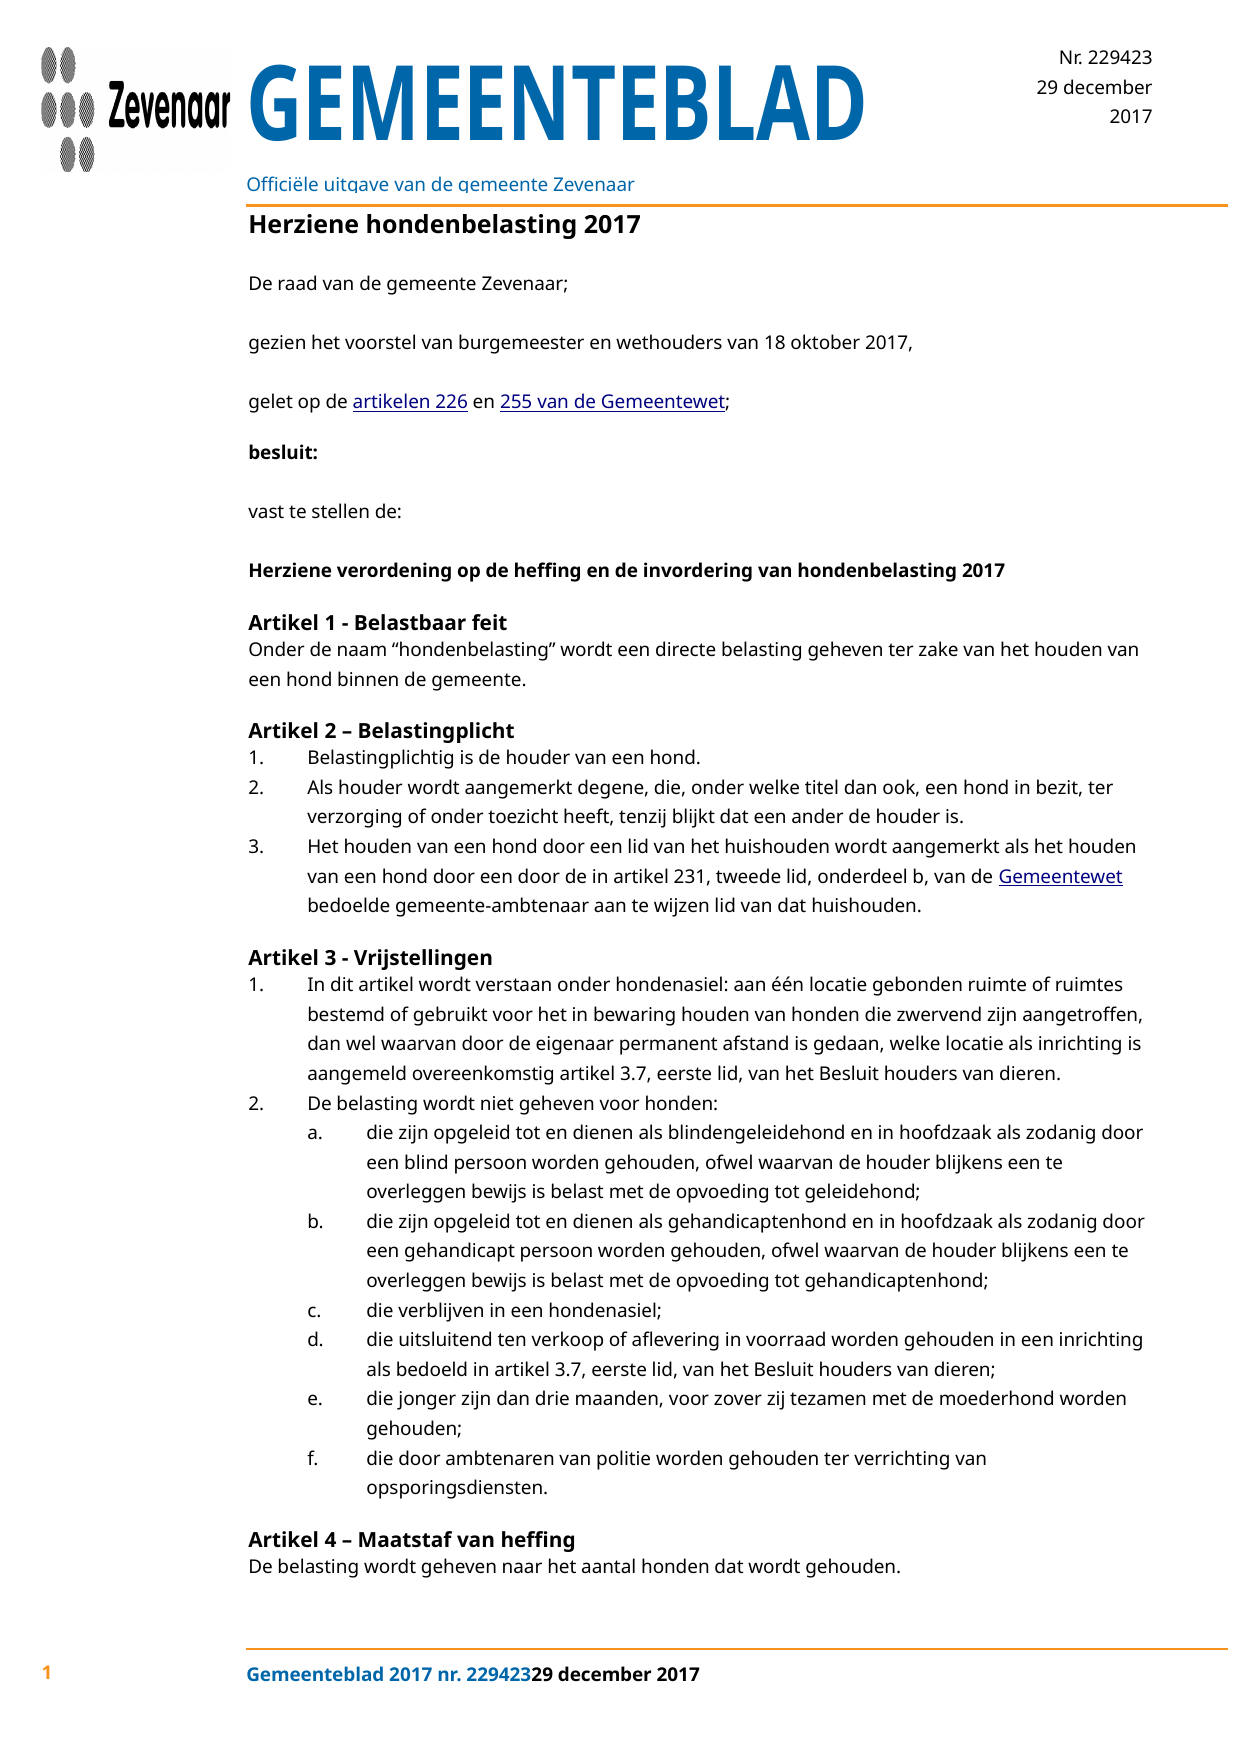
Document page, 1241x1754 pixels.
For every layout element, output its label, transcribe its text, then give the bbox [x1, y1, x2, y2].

picture [41, 47, 231, 172]
text Onder de naam “hondenbelasting” wordt een directe belasting geheven ter zake van het houden van een hond binnen de gemeente. [248, 636, 1152, 691]
list Belastingplichtig is de houder van een hond. [248, 744, 1152, 770]
list die uitsluitend ten verkoop of aflevering in voorraad worden gehouden in een inrichting als bedoeld in artikel 3.7, eerste lid, van het Besluit houders van dieren; [307, 1326, 1152, 1382]
list Het houden van een hond door een lid van het huishouden wordt aangemerkt als het houden van een hond door een door de in artikel 231, tweede lid, onderdeel b, van de Gemeentewet bedoelde gemeente-ambtenaar aan te wijzen lid van dat huishouden. [248, 833, 1152, 918]
text Artikel 3 - Vrijstellingen [248, 943, 1152, 971]
list die door ambtenaren van politie worden gehouden ter verrichting van opsporingsdiensten. [307, 1445, 1152, 1500]
text De raad van de gemeente Zevenaar; [248, 270, 1152, 296]
list Als houder wordt aangemerkt degene, die, onder welke titel dan ook, een hond in bezit, ter verzorging of onder toezicht heeft, tenzij blijkt dat een ander de houder is. [248, 774, 1152, 829]
list De belasting wordt niet geheven voor honden: [248, 1090, 1152, 1115]
text Artikel 2 – Belastingplicht [248, 716, 1152, 744]
text vast te stellen de: [248, 498, 1152, 524]
text besluit: [248, 439, 1152, 465]
list In dit artikel wordt verstaan onder hondenasiel: aan één locatie gebonden ruimte of ruimtes bestemd of gebruikt voor het in bewaring houden van honden die zwervend zijn aangetroffen, dan wel waarvan door de eigenaar permanent afstand is gedaan, welke locatie als inrichting is aangemeld overeenkomstig artikel 3.7, eerste lid, van het Besluit houders van dieren. [248, 971, 1152, 1086]
text Herziene hondenbelasting 2017 [248, 207, 1152, 241]
list die verblijven in een hondenasiel; [307, 1297, 1152, 1322]
text gelet op de artikelen 226 en 255 van de Gemeentewet; [248, 389, 1152, 414]
text Artikel 4 – Maatstaf van heffing [248, 1525, 1152, 1553]
list die zijn opgeleid tot en dienen als blindengeleidehond en in hoofdzaak als zodanig door een blind persoon worden gehouden, ofwel waarvan de houder blijkens een te overleggen bewijs is belast met de opvoeding tot geleidehond; [307, 1119, 1152, 1204]
text Artikel 1 - Belastbaar feit [248, 608, 1152, 636]
list die jonger zijn dan drie maanden, voor zover zij tezamen met de moederhond worden gehouden; [307, 1386, 1152, 1441]
text Herziene verordening op de heffing en de invordering van hondenbelasting 2017 [248, 557, 1152, 583]
text De belasting wordt geheven naar het aantal honden dat wordt gehouden. [248, 1553, 1152, 1579]
text gezien het voorstel van burgemeester en wethouders van 18 oktober 2017, [248, 329, 1152, 355]
list die zijn opgeleid tot en dienen als gehandicaptenhond en in hoofdzaak als zodanig door een gehandicapt persoon worden gehouden, ofwel waarvan de houder blijkens een te overleggen bewijs is belast met de opvoeding tot gehandicaptenhond; [307, 1208, 1152, 1293]
